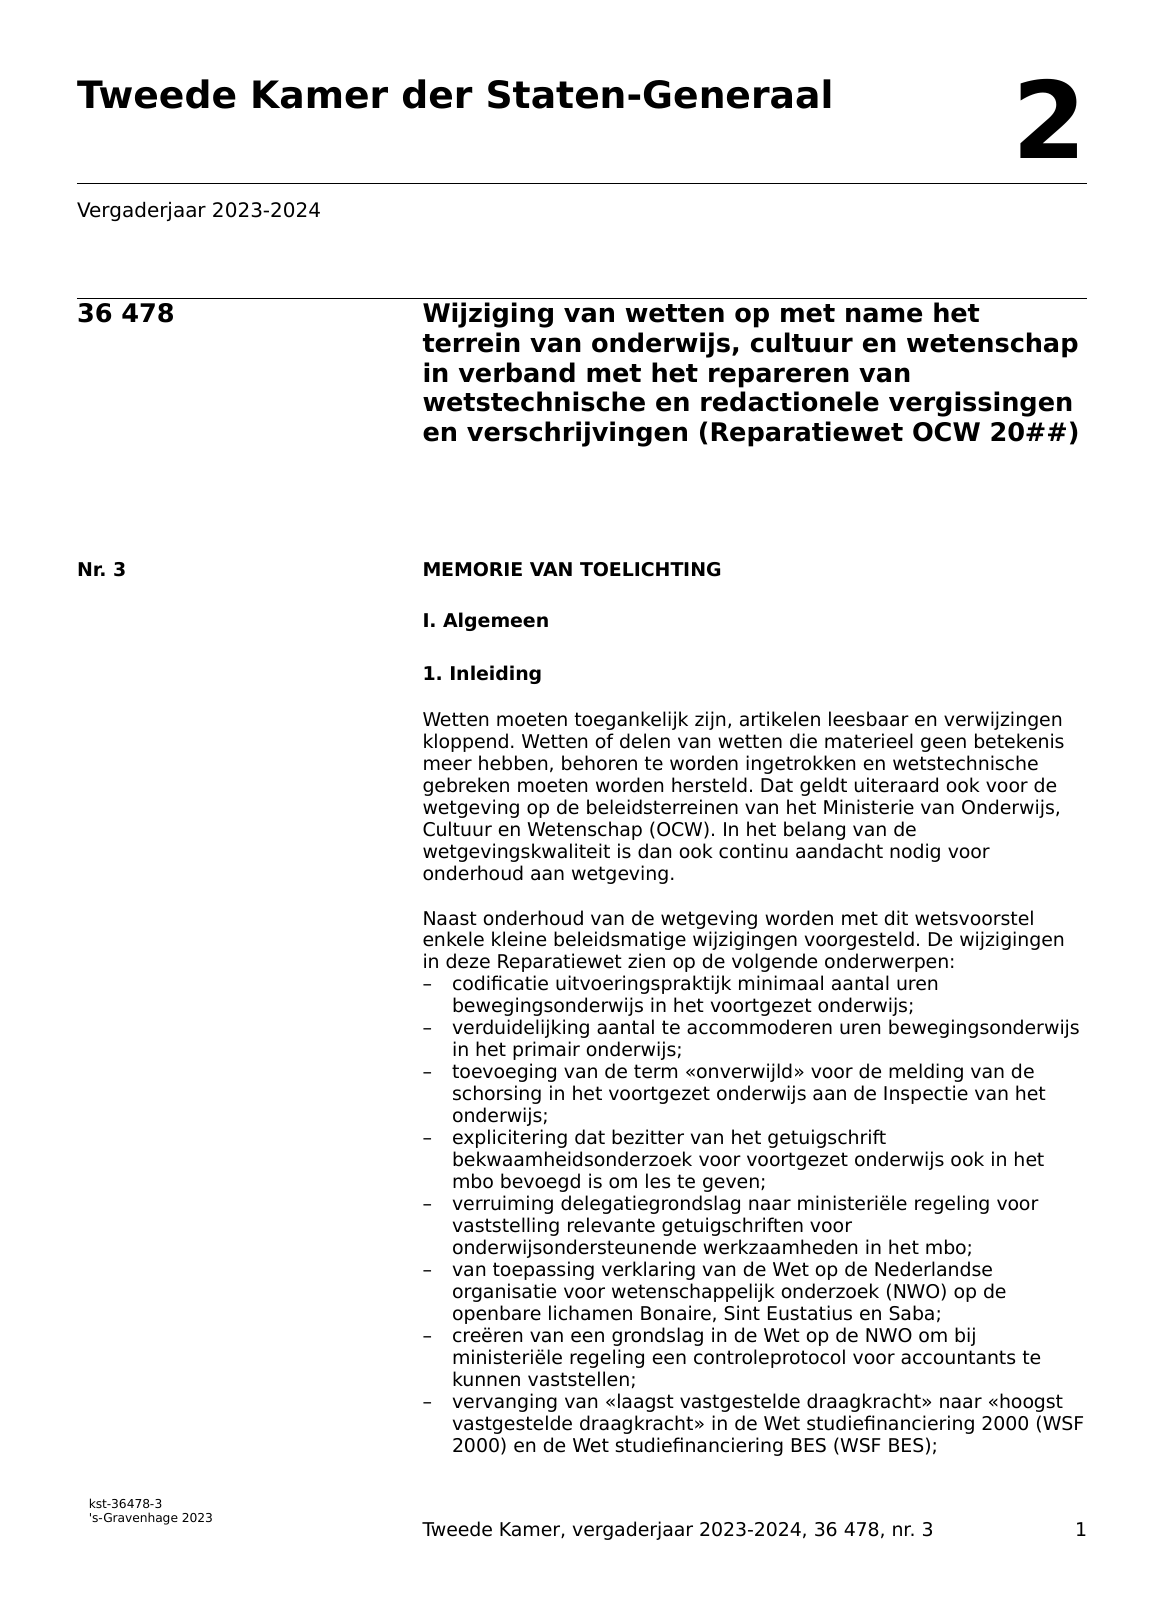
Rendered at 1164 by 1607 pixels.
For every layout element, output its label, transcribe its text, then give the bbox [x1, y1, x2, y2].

text kst-36478-3 [88, 1497, 323, 1511]
subtitle 1. Inleiding [422, 662, 1087, 684]
text – vervanging van «laagst vastgestelde draagkracht» naar «hoogst vastgestelde draagkracht» in de Wet studiefinanciering 2000 (WSF 2000) en de Wet studiefinanciering BES (WSF BES); [422, 1391, 1087, 1457]
table_header Tweede Kamer der Staten-Generaal [77, 59, 886, 183]
table_header 2 [886, 59, 1087, 183]
text Naast onderhoud van de wetgeving worden met dit wetsvoorstel enkele kleine beleidsmatige wijzigingen voorgesteld. De wijzigingen in deze Reparatiewet zien op de volgende onderwerpen: [422, 907, 1087, 973]
subtitle Nr. 3 MEMORIE VAN TOELICHTING [77, 558, 1087, 580]
text – verduidelijking aantal te accommoderen uren bewegingsonderwijs in het primair onderwijs; [422, 1017, 1087, 1061]
text – van toepassing verklaring van de Wet op de Nederlandse organisatie voor wetenschappelijk onderzoek (NWO) op de openbare lichamen Bonaire, Sint Eustatius en Saba; [422, 1259, 1087, 1325]
text – creëren van een grondslag in de Wet op de NWO om bij ministeriële regeling een controleprotocol voor accountants te kunnen vaststellen; [422, 1325, 1087, 1391]
subtitle I. Algemeen [422, 610, 1087, 632]
text – toevoeging van de term «onverwijld» voor de melding van de schorsing in het voortgezet onderwijs aan de Inspectie van het onderwijs; [422, 1061, 1087, 1127]
table_cell Vergaderjaar 2023-2024 [77, 184, 1087, 298]
subtitle 36 478 Wijziging van wetten op met name het terrein van onderwijs, cultuur en wetenschap in verband met het repareren van wetstechnische en redactionele vergissingen en verschrijvingen (Reparatiewet OCW 20##) [77, 299, 1087, 447]
text – codificatie uitvoeringspraktijk minimaal aantal uren bewegingsonderwijs in het voortgezet onderwijs; [422, 973, 1087, 1017]
text Wetten moeten toegankelijk zijn, artikelen leesbaar en verwijzingen kloppend. Wetten of delen van wetten die materieel geen betekenis meer hebben, behoren te worden ingetrokken en wetstechnische gebreken moeten worden hersteld. Dat geldt uiteraard ook voor de wetgeving op de beleidsterreinen van het Ministerie van Onderwijs, Cultuur en Wetenschap (OCW). In het belang van de wetgevingskwaliteit is dan ook continu aandacht nodig voor onderhoud aan wetgeving. [422, 709, 1087, 885]
text 's-Gravenhage 2023 [88, 1511, 323, 1525]
text – verruiming delegatiegrondslag naar ministeriële regeling voor vaststelling relevante getuigschriften voor onderwijsondersteunende werkzaamheden in het mbo; [422, 1193, 1087, 1259]
text – explicitering dat bezitter van het getuigschrift bekwaamheidsonderzoek voor voortgezet onderwijs ook in het mbo bevoegd is om les te geven; [422, 1127, 1087, 1193]
